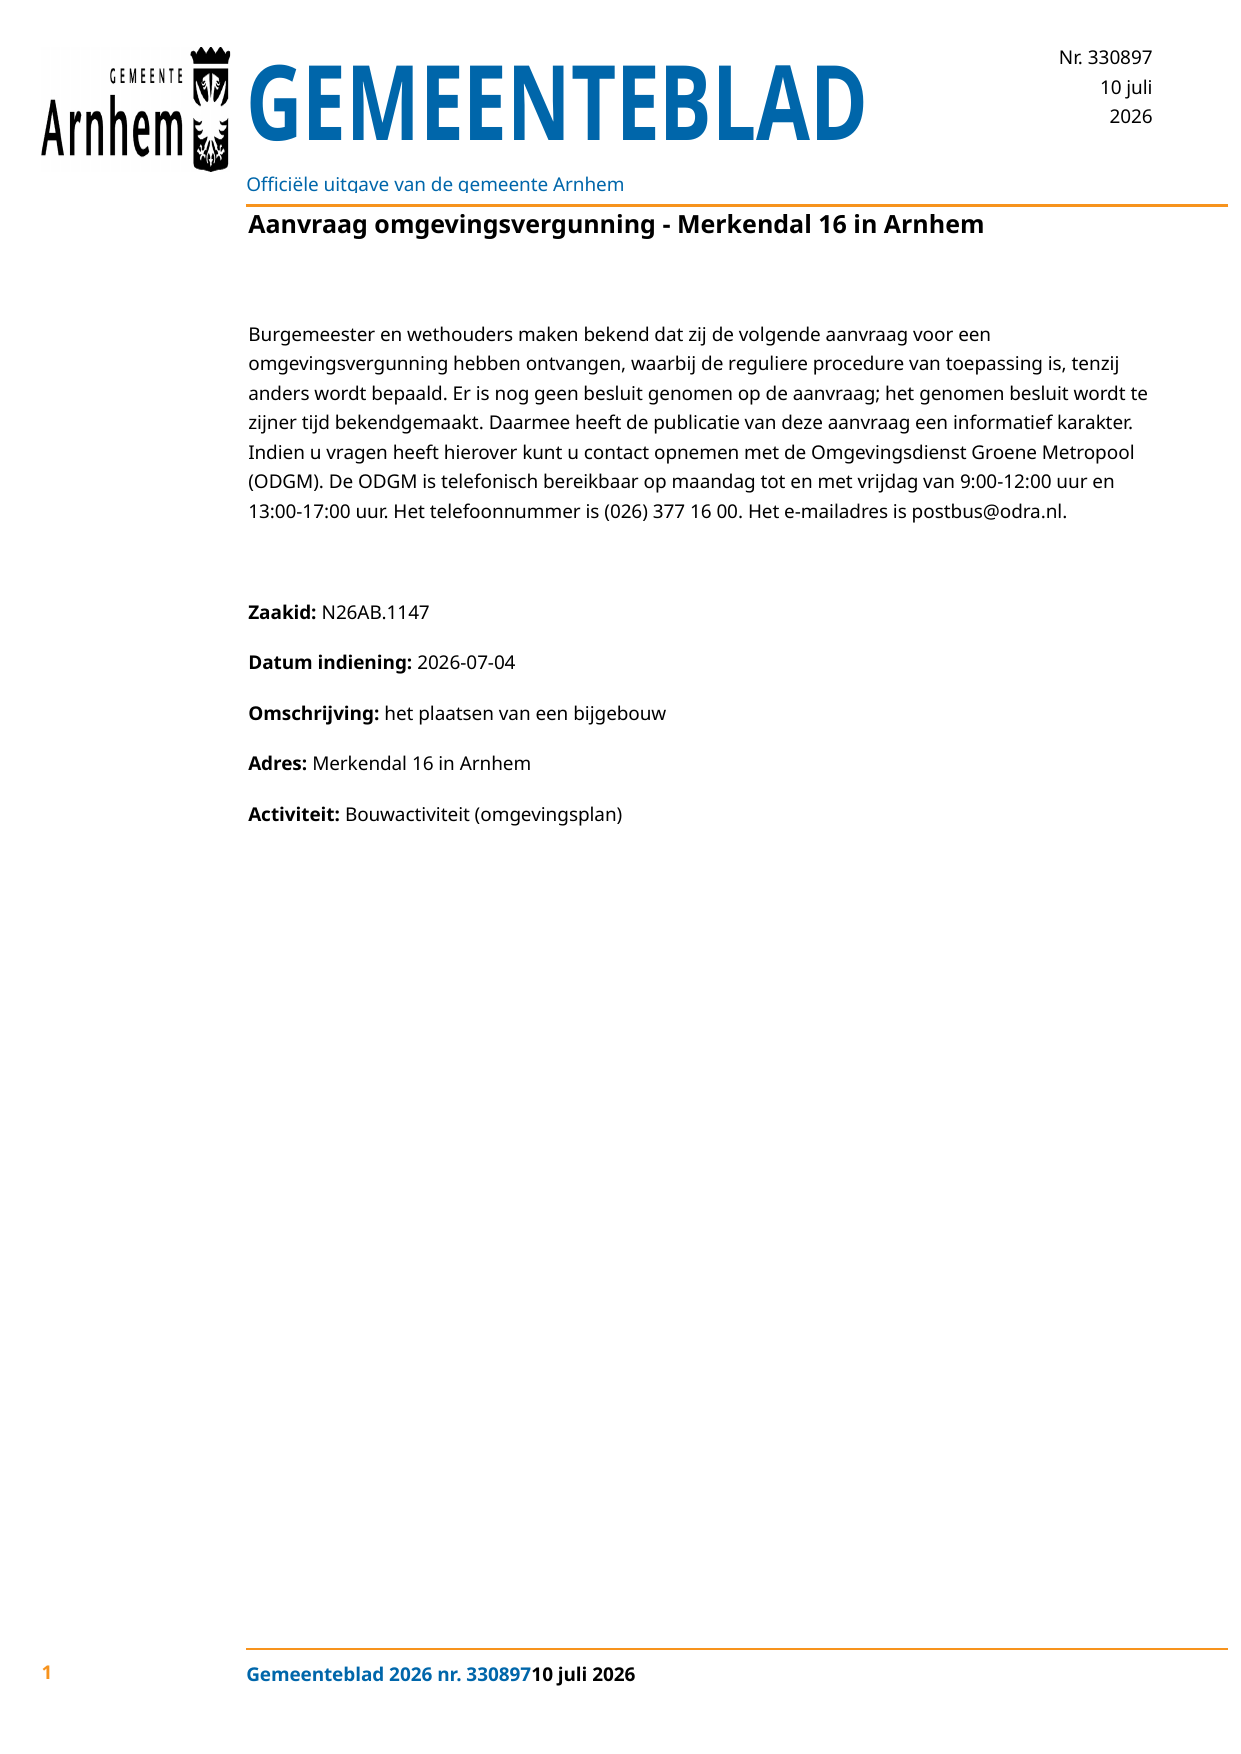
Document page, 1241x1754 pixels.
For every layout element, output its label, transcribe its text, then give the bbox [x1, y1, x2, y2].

text Zaakid: N26AB.1147 [248, 599, 1152, 625]
text Aanvraag omgevingsvergunning - Merkendal 16 in Arnhem [248, 207, 1152, 241]
text Activiteit: Bouwactiviteit (omgevingsplan) [248, 801, 1152, 826]
text Datum indiening: 2026-07-04 [248, 649, 1152, 675]
text Adres: Merkendal 16 in Arnhem [248, 750, 1152, 776]
text Burgemeester en wethouders maken bekend dat zij de volgende aanvraag voor een omgevingsvergunning hebben ontvangen, waarbij de reguliere procedure van toepassing is, tenzij anders wordt bepaald. Er is nog geen besluit genomen op de aanvraag; het genomen besluit wordt te zijner tijd bekendgemaakt. Daarmee heeft de publicatie van deze aanvraag een informatief karakter. Indien u vragen heeft hierover kunt u contact opnemen met de Omgevingsdienst Groene Metropool (ODGM). De ODGM is telefonisch bereikbaar op maandag tot en met vrijdag van 9:00-12:00 uur en 13:00-17:00 uur. Het telefoonnummer is (026) 377 16 00. Het e-mailadres is postbus@odra.nl. [248, 321, 1152, 524]
picture [41, 47, 231, 172]
text Omschrijving: het plaatsen van een bijgebouw [248, 700, 1152, 726]
